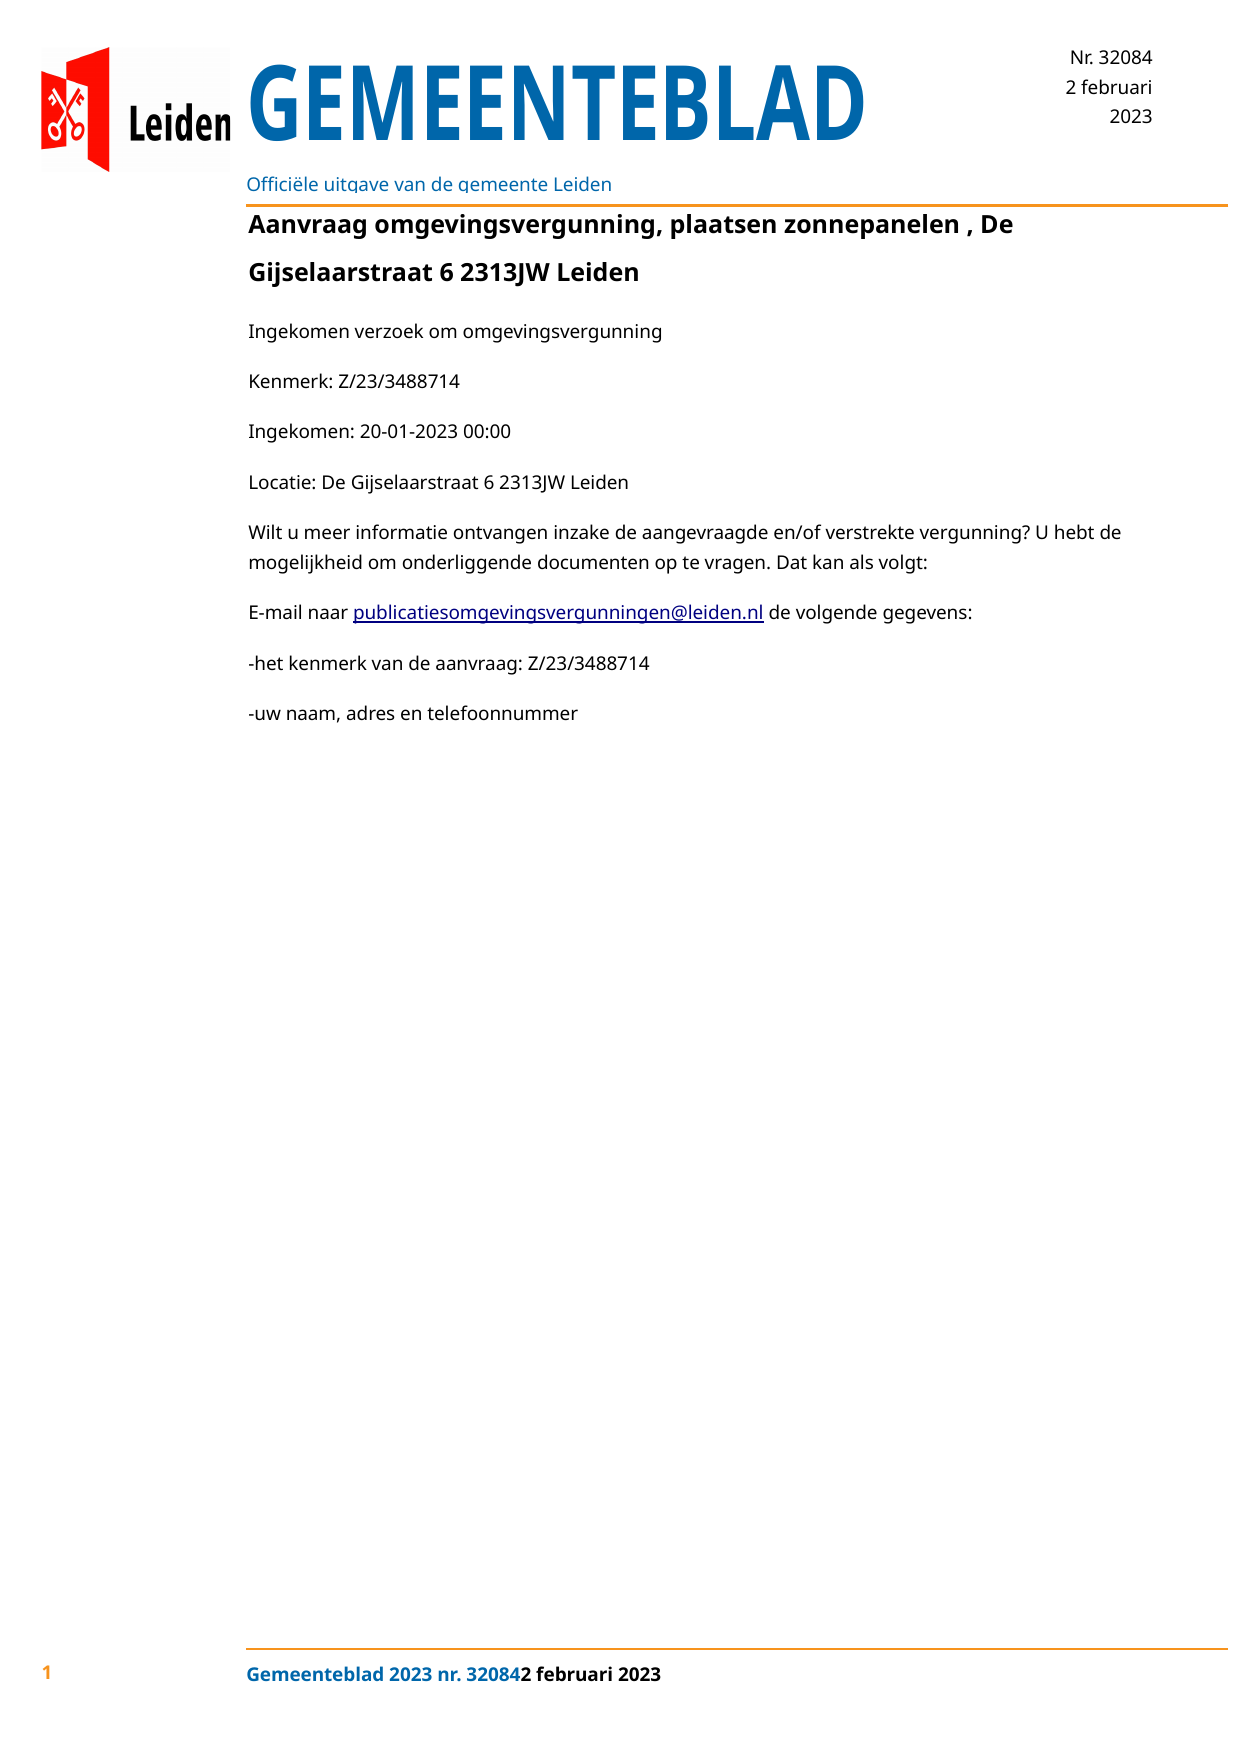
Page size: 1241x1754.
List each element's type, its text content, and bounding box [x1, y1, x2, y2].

text Locatie: De Gijselaarstraat 6 2313JW Leiden [248, 469, 1152, 495]
text -uw naam, adres en telefoonnummer [248, 700, 1152, 726]
text Kenmerk: Z/23/3488714 [248, 368, 1152, 394]
text -het kenmerk van de aanvraag: Z/23/3488714 [248, 650, 1152, 676]
text Ingekomen verzoek om omgevingsvergunning [248, 318, 1152, 344]
picture [41, 47, 231, 172]
text E-mail naar publicatiesomgevingsvergunningen@leiden.nl de volgende gegevens: [248, 599, 1152, 625]
text Aanvraag omgevingsvergunning, plaatsen zonnepanelen , De Gijselaarstraat 6 2313JW Leiden [248, 207, 1152, 288]
text Ingekomen: 20-01-2023 00:00 [248, 419, 1152, 444]
text Wilt u meer informatie ontvangen inzake de aangevraagde en/of verstrekte vergunning? U hebt de mogelijkheid om onderliggende documenten op te vragen. Dat kan als volgt: [248, 519, 1152, 575]
